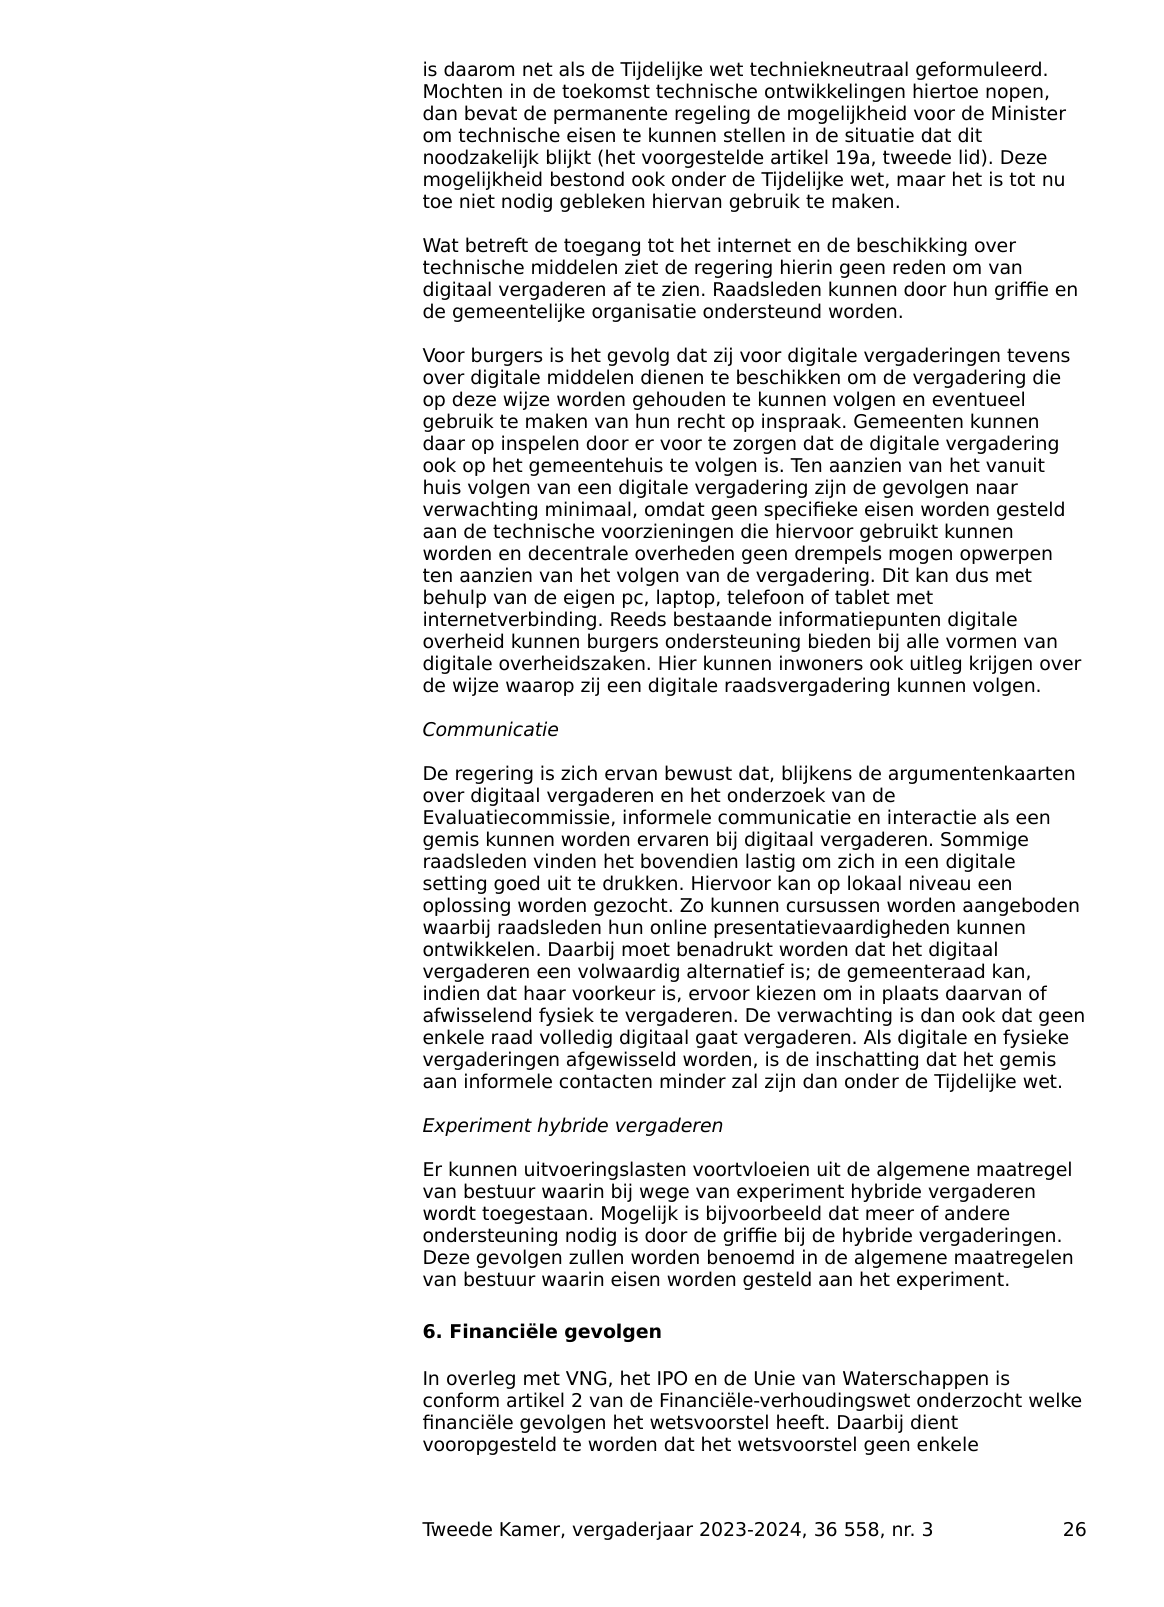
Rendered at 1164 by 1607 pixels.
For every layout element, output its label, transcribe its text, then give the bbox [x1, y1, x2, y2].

text In overleg met VNG, het IPO en de Unie van Waterschappen is conform artikel 2 van de Financiële-verhoudingswet onderzocht welke financiële gevolgen het wetsvoorstel heeft. Daarbij dient vooropgesteld te worden dat het wetsvoorstel geen enkele [422, 1368, 1087, 1456]
text De regering is zich ervan bewust dat, blijkens de argumentenkaarten over digitaal vergaderen en het onderzoek van de Evaluatiecommissie, informele communicatie en interactie als een gemis kunnen worden ervaren bij digitaal vergaderen. Sommige raadsleden vinden het bovendien lastig om zich in een digitale setting goed uit te drukken. Hiervoor kan op lokaal niveau een oplossing worden gezocht. Zo kunnen cursussen worden aangeboden waarbij raadsleden hun online presentatievaardigheden kunnen ontwikkelen. Daarbij moet benadrukt worden dat het digitaal vergaderen een volwaardig alternatief is; de gemeenteraad kan, indien dat haar voorkeur is, ervoor kiezen om in plaats daarvan of afwisselend fysiek te vergaderen. De verwachting is dan ook dat geen enkele raad volledig digitaal gaat vergaderen. Als digitale en fysieke vergaderingen afgewisseld worden, is de inschatting dat het gemis aan informele contacten minder zal zijn dan onder de Tijdelijke wet. [422, 763, 1087, 1093]
subtitle 6. Financiële gevolgen [422, 1321, 1087, 1343]
subtitle Communicatie [422, 719, 1087, 741]
text Voor burgers is het gevolg dat zij voor digitale vergaderingen tevens over digitale middelen dienen te beschikken om de vergadering die op deze wijze worden gehouden te kunnen volgen en eventueel gebruik te maken van hun recht op inspraak. Gemeenten kunnen daar op inspelen door er voor te zorgen dat de digitale vergadering ook op het gemeentehuis te volgen is. Ten aanzien van het vanuit huis volgen van een digitale vergadering zijn de gevolgen naar verwachting minimaal, omdat geen specifieke eisen worden gesteld aan de technische voorzieningen die hiervoor gebruikt kunnen worden en decentrale overheden geen drempels mogen opwerpen ten aanzien van het volgen van de vergadering. Dit kan dus met behulp van de eigen pc, laptop, telefoon of tablet met internetverbinding. Reeds bestaande informatiepunten digitale overheid kunnen burgers ondersteuning bieden bij alle vormen van digitale overheidszaken. Hier kunnen inwoners ook uitleg krijgen over de wijze waarop zij een digitale raadsvergadering kunnen volgen. [422, 345, 1087, 697]
text is daarom net als de Tijdelijke wet techniekneutraal geformuleerd. Mochten in de toekomst technische ontwikkelingen hiertoe nopen, dan bevat de permanente regeling de mogelijkheid voor de Minister om technische eisen te kunnen stellen in de situatie dat dit noodzakelijk blijkt (het voorgestelde artikel 19a, tweede lid). Deze mogelijkheid bestond ook onder de Tijdelijke wet, maar het is tot nu toe niet nodig gebleken hiervan gebruik te maken. [422, 59, 1087, 213]
subtitle Experiment hybride vergaderen [422, 1115, 1087, 1137]
text Er kunnen uitvoeringslasten voortvloeien uit de algemene maatregel van bestuur waarin bij wege van experiment hybride vergaderen wordt toegestaan. Mogelijk is bijvoorbeeld dat meer of andere ondersteuning nodig is door de griffie bij de hybride vergaderingen. Deze gevolgen zullen worden benoemd in de algemene maatregelen van bestuur waarin eisen worden gesteld aan het experiment. [422, 1159, 1087, 1291]
text Wat betreft de toegang tot het internet en de beschikking over technische middelen ziet de regering hierin geen reden om van digitaal vergaderen af te zien. Raadsleden kunnen door hun griffie en de gemeentelijke organisatie ondersteund worden. [422, 235, 1087, 323]
